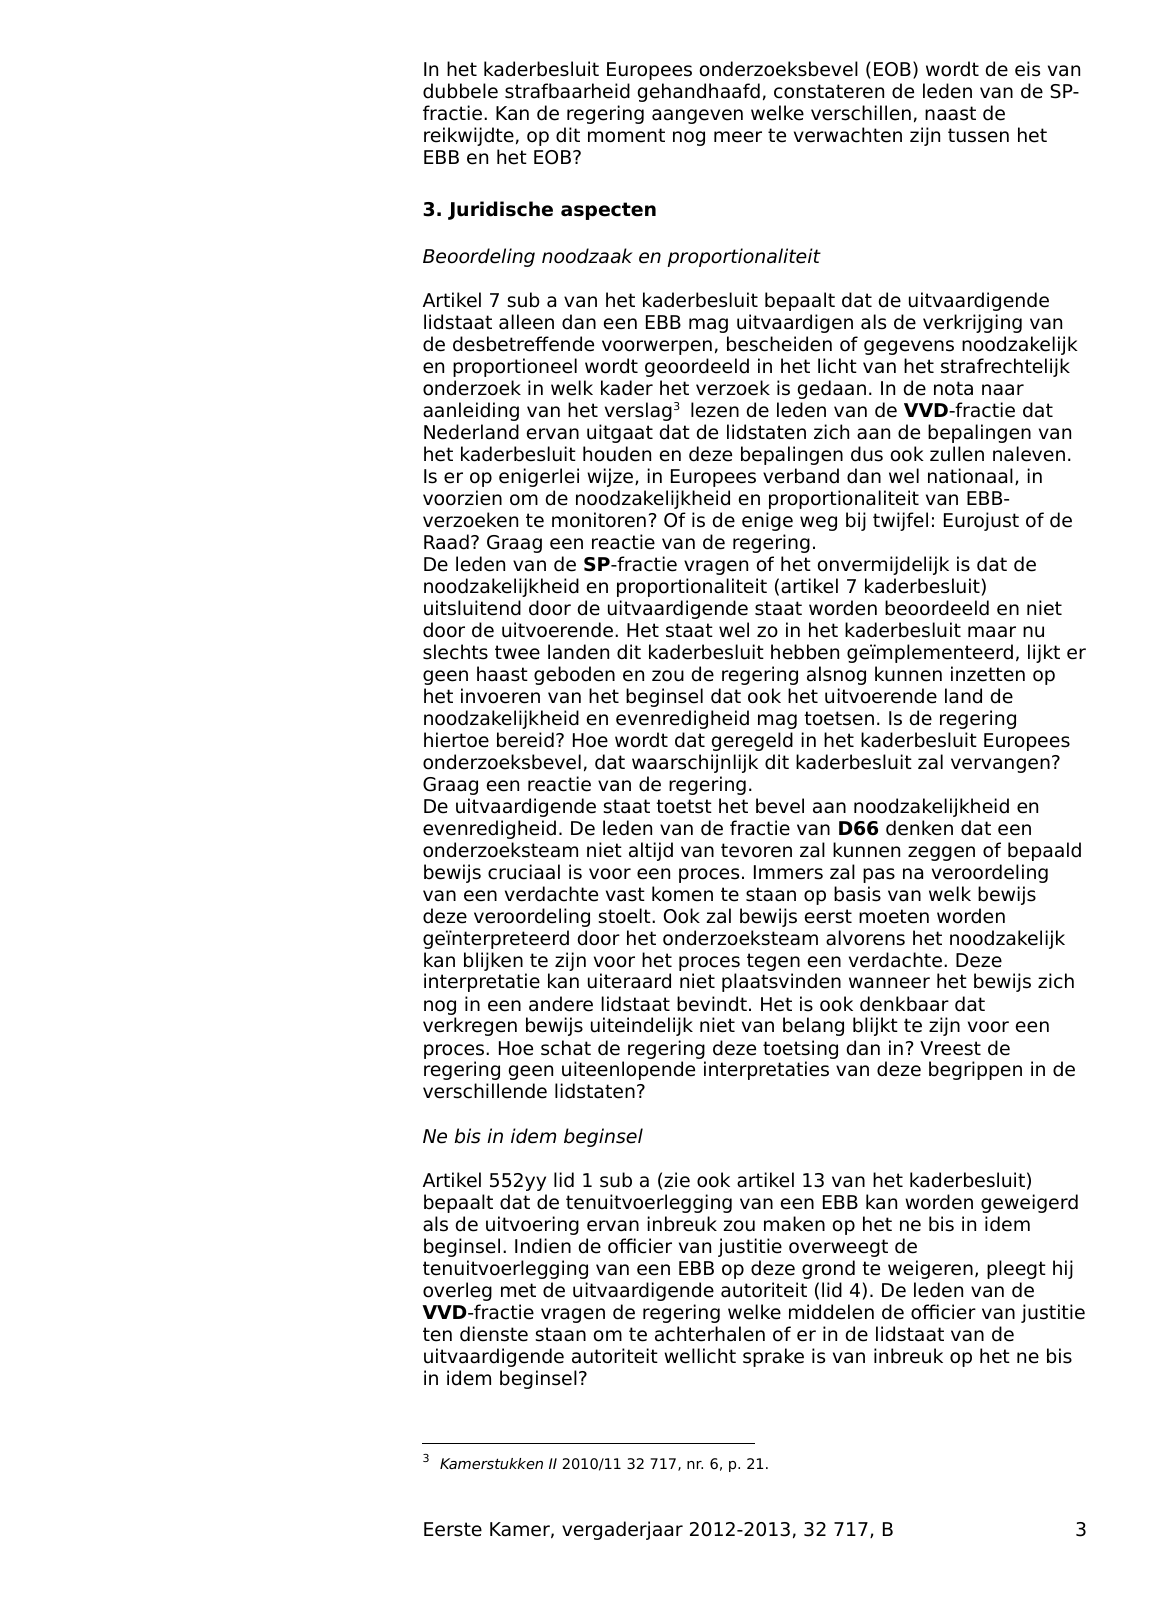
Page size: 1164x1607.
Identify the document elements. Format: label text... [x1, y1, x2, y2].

text De uitvaardigende staat toetst het bevel aan noodzakelijkheid en evenredigheid. De leden van de fractie van D66 denken dat een onderzoeksteam niet altijd van tevoren zal kunnen zeggen of bepaald bewijs cruciaal is voor een proces. Immers zal pas na veroordeling van een verdachte vast komen te staan op basis van welk bewijs deze veroordeling stoelt. Ook zal bewijs eerst moeten worden geïnterpreteerd door het onderzoeksteam alvorens het noodzakelijk kan blijken te zijn voor het proces tegen een verdachte. Deze interpretatie kan uiteraard niet plaatsvinden wanneer het bewijs zich nog in een andere lidstaat bevindt. Het is ook denkbaar dat verkregen bewijs uiteindelijk niet van belang blijkt te zijn voor een proces. Hoe schat de regering deze toetsing dan in? Vreest de regering geen uiteenlopende interpretaties van deze begrippen in de verschillende lidstaten? [422, 796, 1087, 1103]
subtitle 3. Juridische aspecten [422, 199, 1087, 221]
text Artikel 7 sub a van het kaderbesluit bepaalt dat de uitvaardigende lidstaat alleen dan een EBB mag uitvaardigen als de verkrijging van de desbetreffende voorwerpen, bescheiden of gegevens noodzakelijk en proportioneel wordt geoordeeld in het licht van het strafrechtelijk onderzoek in welk kader het verzoek is gedaan. In de nota naar aanleiding van het verslag lezen de leden van de VVD-fractie dat Nederland ervan uitgaat dat de lidstaten zich aan de bepalingen van het kaderbesluit houden en deze bepalingen dus ook zullen naleven. Is er op enigerlei wijze, in Europees verband dan wel nationaal, in voorzien om de noodzakelijkheid en proportionaliteit van EBB-verzoeken te monitoren? Of is de enige weg bij twijfel: Eurojust of de Raad? Graag een reactie van de regering. [422, 290, 1087, 554]
subtitle Ne bis in idem beginsel [422, 1126, 1087, 1147]
text Kamerstukken II 2010/11 32 717, nr. 6, p. 21. [422, 1452, 1087, 1474]
text In het kaderbesluit Europees onderzoeksbevel (EOB) wordt de eis van dubbele strafbaarheid gehandhaafd, constateren de leden van de SP-fractie. Kan de regering aangeven welke verschillen, naast de reikwijdte, op dit moment nog meer te verwachten zijn tussen het EBB en het EOB? [422, 59, 1087, 169]
text Artikel 552yy lid 1 sub a (zie ook artikel 13 van het kaderbesluit) bepaalt dat de tenuitvoerlegging van een EBB kan worden geweigerd als de uitvoering ervan inbreuk zou maken op het ne bis in idem beginsel. Indien de officier van justitie overweegt de tenuitvoerlegging van een EBB op deze grond te weigeren, pleegt hij overleg met de uitvaardigende autoriteit (lid 4). De leden van de VVD-fractie vragen de regering welke middelen de officier van justitie ten dienste staan om te achterhalen of er in de lidstaat van de uitvaardigende autoriteit wellicht sprake is van inbreuk op het ne bis in idem beginsel? [422, 1170, 1087, 1389]
subtitle Beoordeling noodzaak en proportionaliteit [422, 246, 1087, 268]
text De leden van de SP-fractie vragen of het onvermijdelijk is dat de noodzakelijkheid en proportionaliteit (artikel 7 kaderbesluit) uitsluitend door de uitvaardigende staat worden beoordeeld en niet door de uitvoerende. Het staat wel zo in het kaderbesluit maar nu slechts twee landen dit kaderbesluit hebben geïmplementeerd, lijkt er geen haast geboden en zou de regering alsnog kunnen inzetten op het invoeren van het beginsel dat ook het uitvoerende land de noodzakelijkheid en evenredigheid mag toetsen. Is de regering hiertoe bereid? Hoe wordt dat geregeld in het kaderbesluit Europees onderzoeksbevel, dat waarschijnlijk dit kaderbesluit zal vervangen? Graag een reactie van de regering. [422, 554, 1087, 796]
